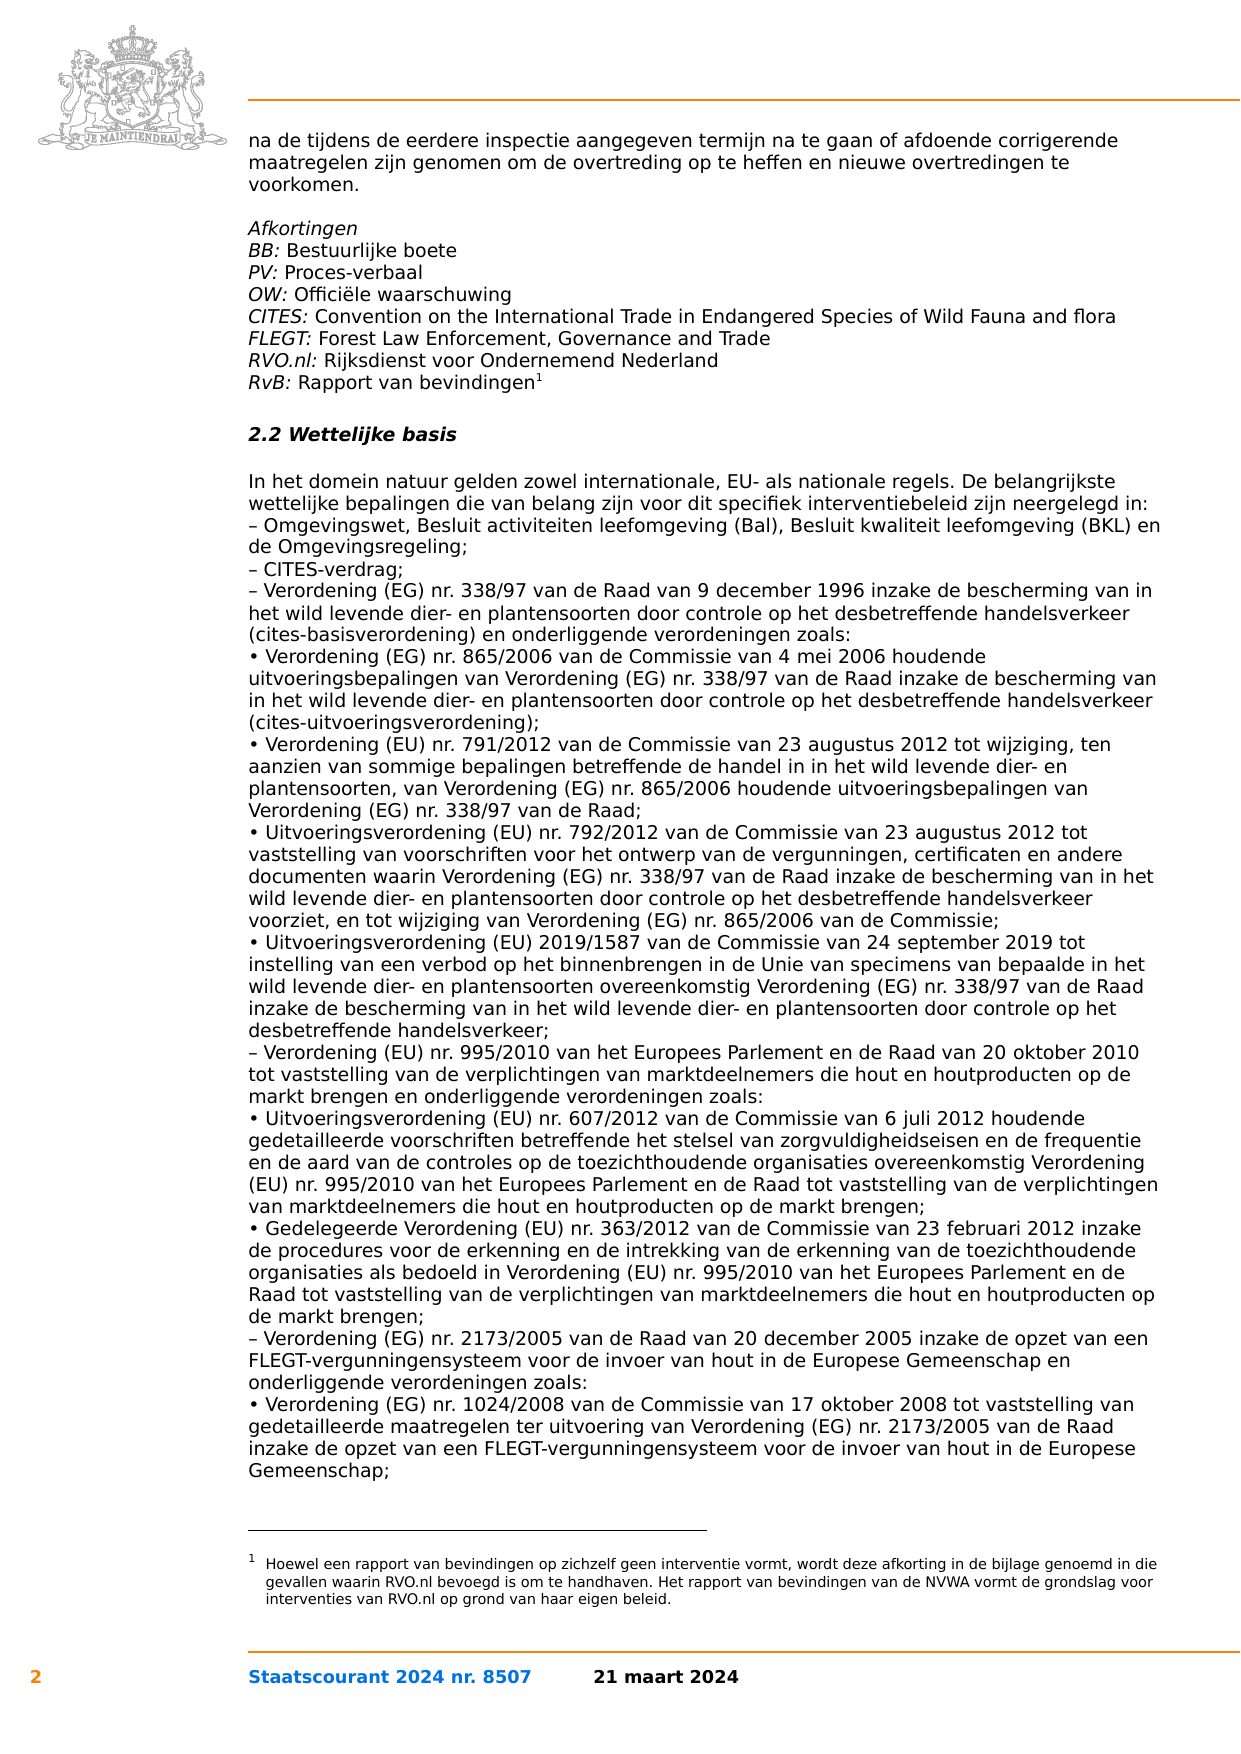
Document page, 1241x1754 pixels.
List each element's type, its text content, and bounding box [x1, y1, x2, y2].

text PV: Proces-verbaal [248, 262, 1163, 284]
text CITES: Convention on the International Trade in Endangered Species of Wild Fauna and flora [248, 306, 1163, 328]
text RvB: Rapport van bevindingen [248, 372, 1163, 393]
text • Verordening (EU) nr. 791/2012 van de Commissie van 23 augustus 2012 tot wijziging, ten aanzien van sommige bepalingen betreffende de handel in in het wild levende dier- en plantensoorten, van Verordening (EG) nr. 865/2006 houdende uitvoeringsbepalingen van Verordening (EG) nr. 338/97 van de Raad; [248, 734, 1163, 822]
text – Verordening (EG) nr. 338/97 van de Raad van 9 december 1996 inzake de bescherming van in het wild levende dier- en plantensoorten door controle op het desbetreffende handelsverkeer (cites-basisverordening) en onderliggende verordeningen zoals: [248, 580, 1163, 646]
subtitle Afkortingen [248, 218, 1163, 240]
text – Verordening (EG) nr. 2173/2005 van de Raad van 20 december 2005 inzake de opzet van een FLEGT-vergunningensysteem voor de invoer van hout in de Europese Gemeenschap en onderliggende verordeningen zoals: [248, 1328, 1163, 1394]
text na de tijdens de eerdere inspectie aangegeven termijn na te gaan of afdoende corrigerende maatregelen zijn genomen om de overtreding op te heffen en nieuwe overtredingen te voorkomen. [248, 130, 1163, 196]
text • Uitvoeringsverordening (EU) nr. 792/2012 van de Commissie van 23 augustus 2012 tot vaststelling van voorschriften voor het ontwerp van de vergunningen, certificaten en andere documenten waarin Verordening (EG) nr. 338/97 van de Raad inzake de bescherming van in het wild levende dier- en plantensoorten door controle op het desbetreffende handelsverkeer voorziet, en tot wijziging van Verordening (EG) nr. 865/2006 van de Commissie; [248, 822, 1163, 932]
text FLEGT: Forest Law Enforcement, Governance and Trade [248, 328, 1163, 349]
text – CITES-verdrag; [248, 558, 1163, 580]
text • Verordening (EG) nr. 865/2006 van de Commissie van 4 mei 2006 houdende uitvoeringsbepalingen van Verordening (EG) nr. 338/97 van de Raad inzake de bescherming van in het wild levende dier- en plantensoorten door controle op het desbetreffende handelsverkeer (cites-uitvoeringsverordening); [248, 646, 1163, 734]
text OW: Officiële waarschuwing [248, 284, 1163, 306]
text • Uitvoeringsverordening (EU) 2019/1587 van de Commissie van 24 september 2019 tot instelling van een verbod op het binnenbrengen in de Unie van specimens van bepaalde in het wild levende dier- en plantensoorten overeenkomstig Verordening (EG) nr. 338/97 van de Raad inzake de bescherming van in het wild levende dier- en plantensoorten door controle op het desbetreffende handelsverkeer; [248, 932, 1163, 1042]
text BB: Bestuurlijke boete [248, 240, 1163, 262]
text • Verordening (EG) nr. 1024/2008 van de Commissie van 17 oktober 2008 tot vaststelling van gedetailleerde maatregelen ter uitvoering van Verordening (EG) nr. 2173/2005 van de Raad inzake de opzet van een FLEGT-vergunningensysteem voor de invoer van hout in de Europese Gemeenschap; [248, 1394, 1163, 1482]
text RVO.nl: Rijksdienst voor Ondernemend Nederland [248, 349, 1163, 372]
text Hoewel een rapport van bevindingen op zichzelf geen interventie vormt, wordt deze afkorting in de bijlage genoemd in die gevallen waarin RVO.nl bevoegd is om te handhaven. Het rapport van bevindingen van de NVWA vormt de grondslag voor interventies van RVO.nl op grond van haar eigen beleid. [248, 1552, 1163, 1608]
text – Omgevingswet, Besluit activiteiten leefomgeving (Bal), Besluit kwaliteit leefomgeving (BKL) en de Omgevingsregeling; [248, 514, 1163, 558]
subtitle 2.2 Wettelijke basis [248, 423, 1163, 446]
text • Gedelegeerde Verordening (EU) nr. 363/2012 van de Commissie van 23 februari 2012 inzake de procedures voor de erkenning en de intrekking van de erkenning van de toezichthoudende organisaties als bedoeld in Verordening (EU) nr. 995/2010 van het Europees Parlement en de Raad tot vaststelling van de verplichtingen van marktdeelnemers die hout en houtproducten op de markt brengen; [248, 1218, 1163, 1328]
text • Uitvoeringsverordening (EU) nr. 607/2012 van de Commissie van 6 juli 2012 houdende gedetailleerde voorschriften betreffende het stelsel van zorgvuldigheidseisen en de frequentie en de aard van de controles op de toezichthoudende organisaties overeenkomstig Verordening (EU) nr. 995/2010 van het Europees Parlement en de Raad tot vaststelling van de verplichtingen van marktdeelnemers die hout en houtproducten op de markt brengen; [248, 1108, 1163, 1218]
text – Verordening (EU) nr. 995/2010 van het Europees Parlement en de Raad van 20 oktober 2010 tot vaststelling van de verplichtingen van marktdeelnemers die hout en houtproducten op de markt brengen en onderliggende verordeningen zoals: [248, 1042, 1163, 1108]
picture [38, 25, 227, 150]
text In het domein natuur gelden zowel internationale, EU- als nationale regels. De belangrijkste wettelijke bepalingen die van belang zijn voor dit specifiek interventiebeleid zijn neergelegd in: [248, 471, 1163, 514]
